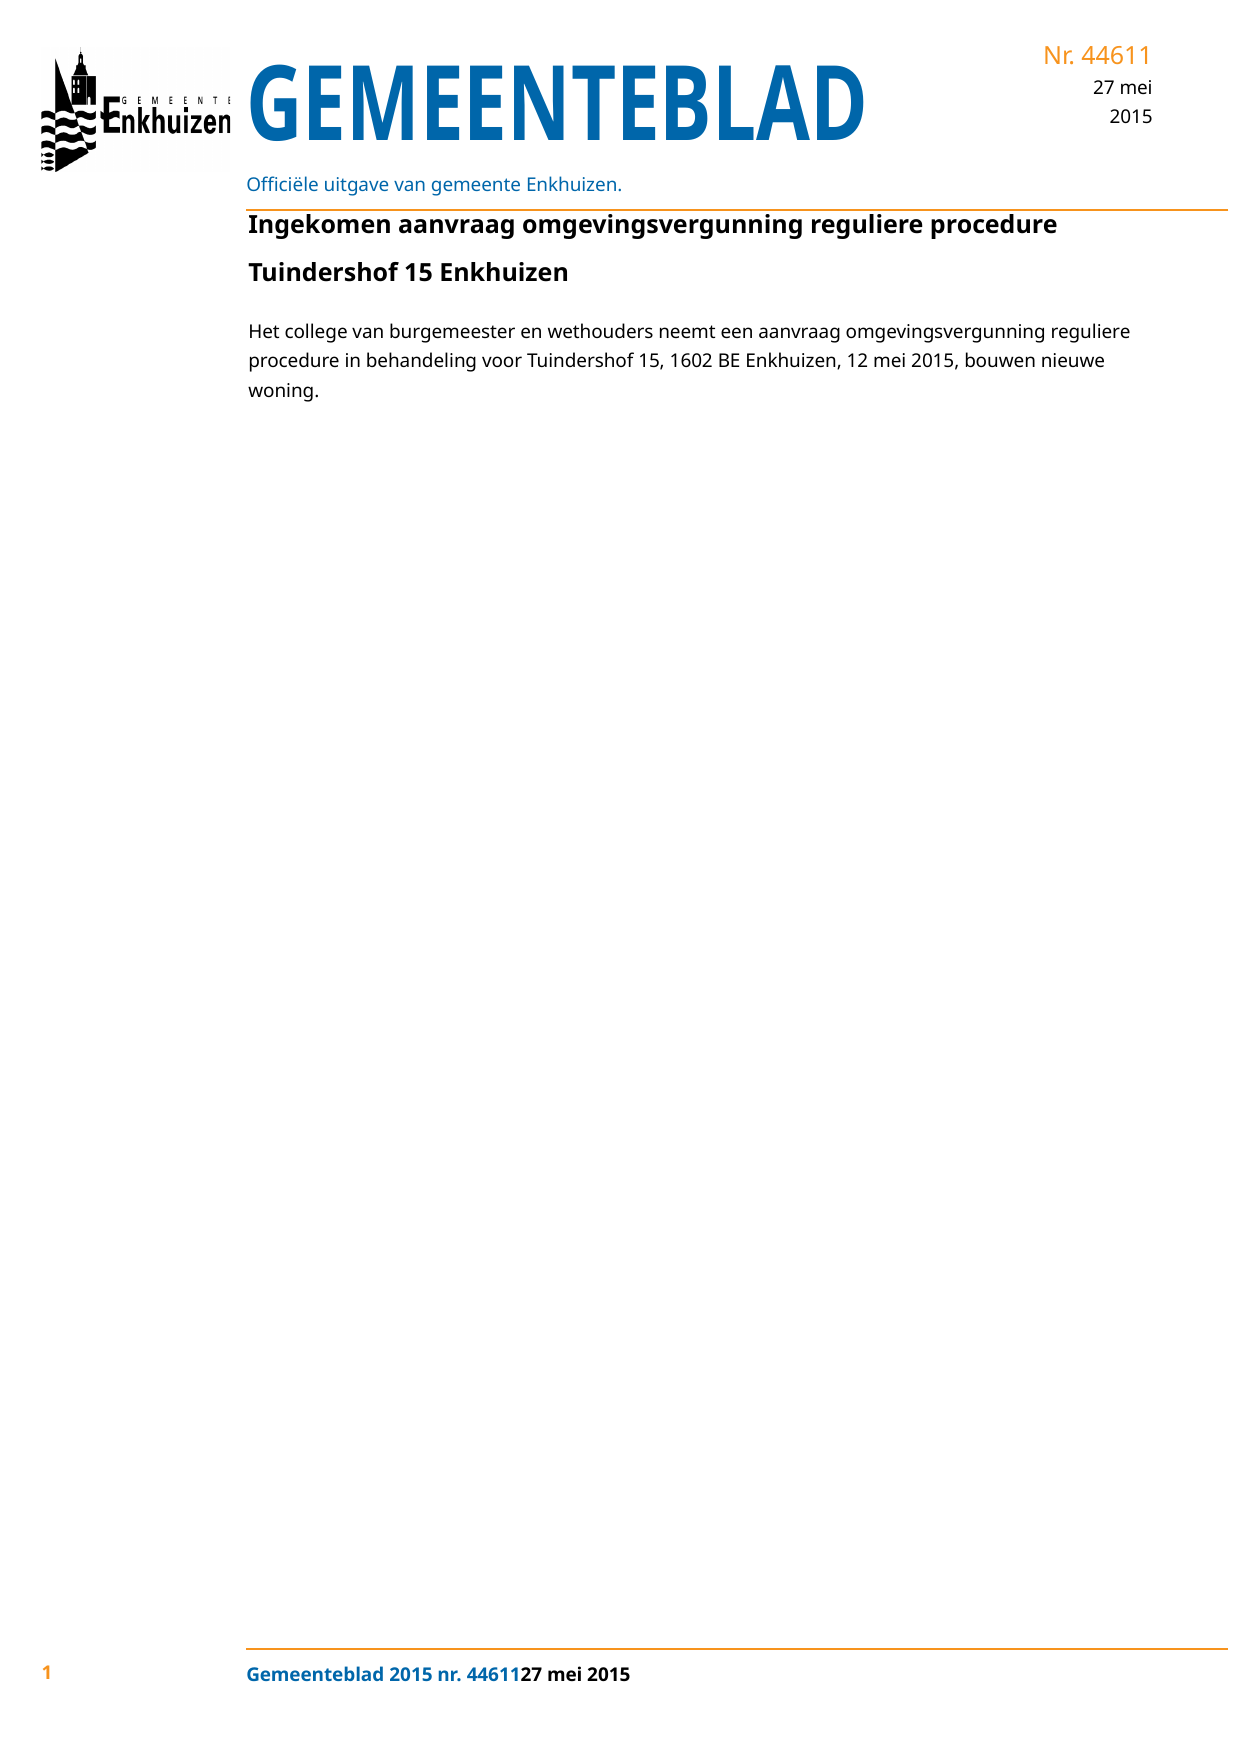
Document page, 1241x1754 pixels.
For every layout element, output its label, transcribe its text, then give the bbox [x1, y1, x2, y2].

text Ingekomen aanvraag omgevingsvergunning reguliere procedure Tuindershof 15 Enkhuizen [248, 211, 1152, 288]
text Het college van burgemeester en wethouders neemt een aanvraag omgevingsvergunning reguliere procedure in behandeling voor Tuindershof 15, 1602 BE Enkhuizen, 12 mei 2015, bouwen nieuwe woning. [248, 318, 1152, 403]
picture [41, 47, 231, 172]
